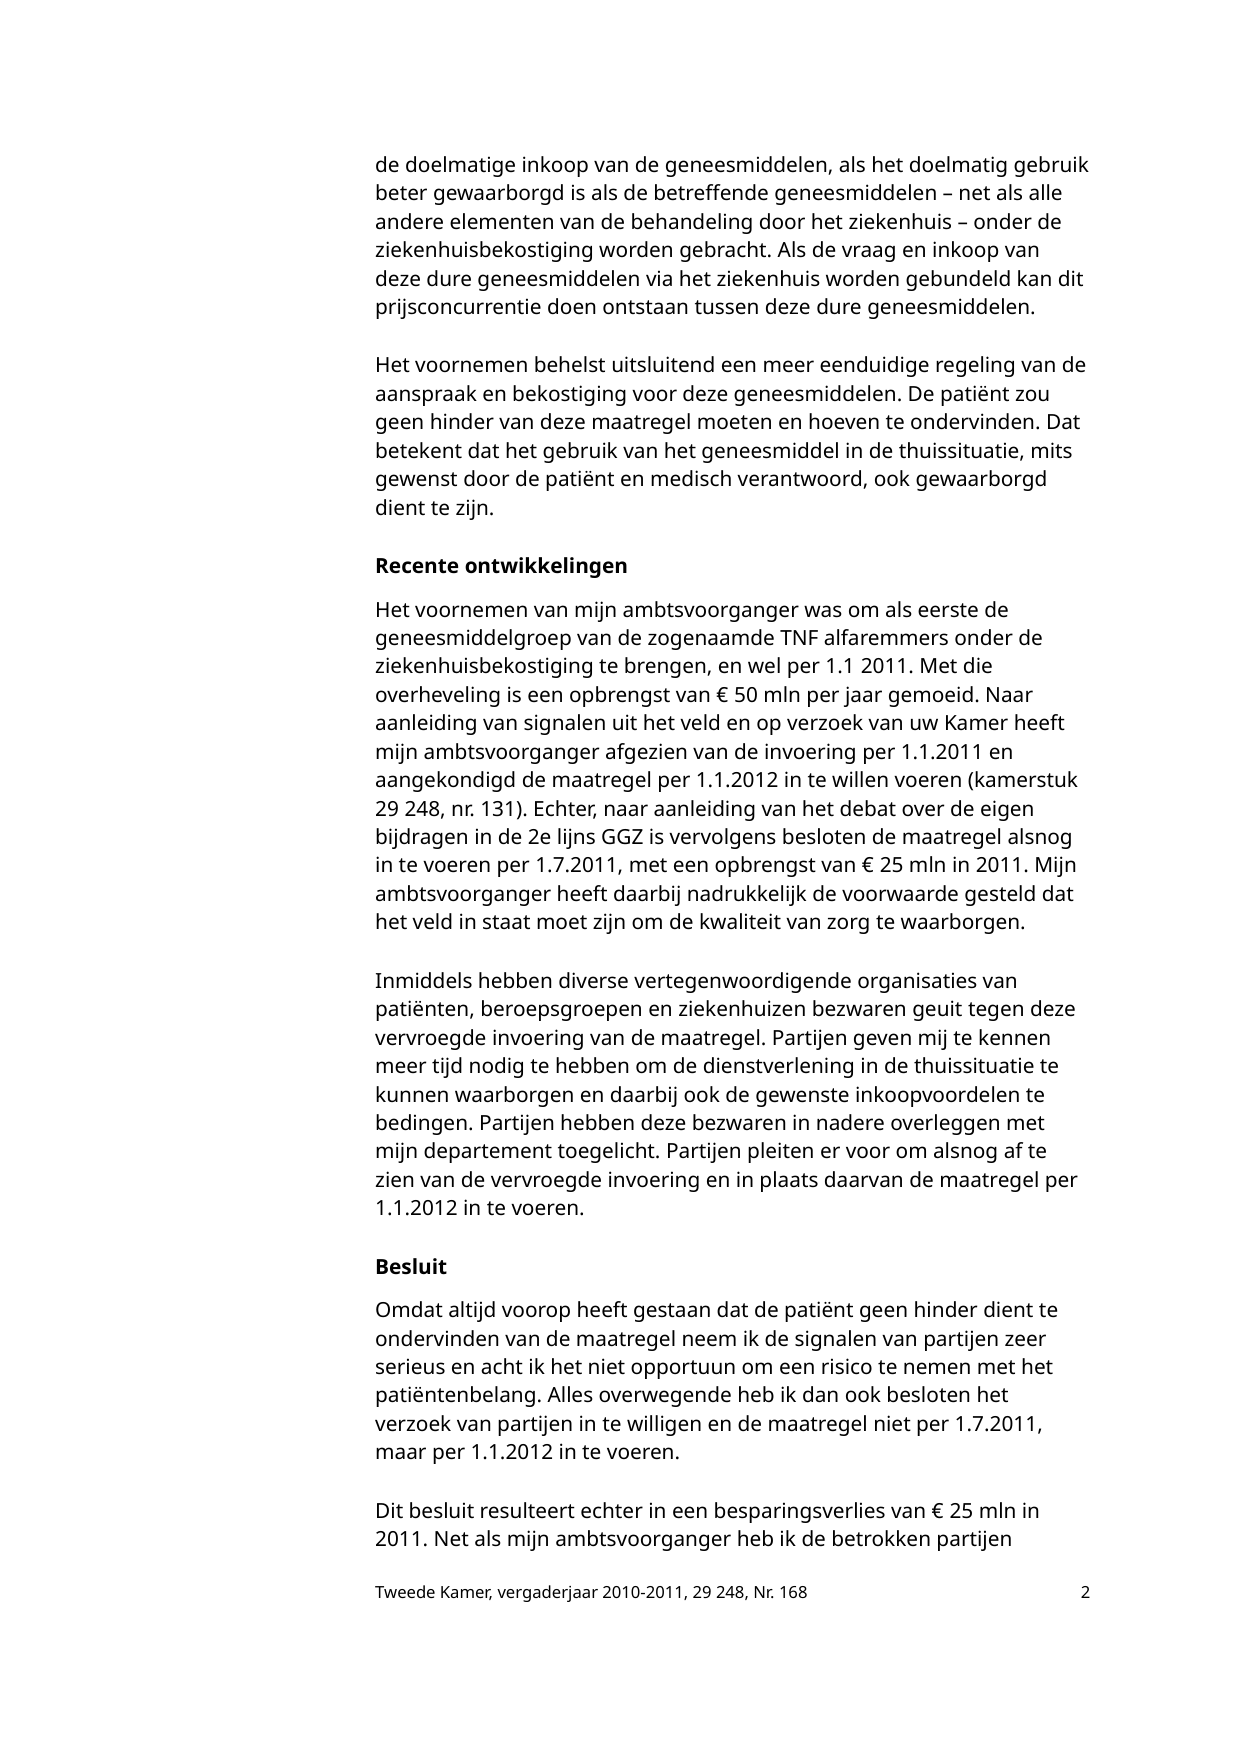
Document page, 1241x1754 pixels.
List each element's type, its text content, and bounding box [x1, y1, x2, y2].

text Dit besluit resulteert echter in een besparingsverlies van € 25 mln in 2011. Net als mijn ambtsvoorganger heb ik de betrokken partijen [375, 1496, 1090, 1553]
text Omdat altijd voorop heeft gestaan dat de patiënt geen hinder dient te ondervinden van de maatregel neem ik de signalen van partijen zeer serieus en acht ik het niet opportuun om een risico te nemen met het patiëntenbelang. Alles overwegende heb ik dan ook besloten het verzoek van partijen in te willigen en de maatregel niet per 1.7.2011, maar per 1.1.2012 in te voeren. [375, 1295, 1090, 1466]
text de doelmatige inkoop van de geneesmiddelen, als het doelmatig gebruik beter gewaarborgd is als de betreffende geneesmiddelen – net als alle andere elementen van de behandeling door het ziekenhuis – onder de ziekenhuisbekostiging worden gebracht. Als de vraag en inkoop van deze dure geneesmiddelen via het ziekenhuis worden gebundeld kan dit prijsconcurrentie doen ontstaan tussen deze dure geneesmiddelen. [375, 150, 1090, 321]
text Inmiddels hebben diverse vertegenwoordigende organisaties van patiënten, beroepsgroepen en ziekenhuizen bezwaren geuit tegen deze vervroegde invoering van de maatregel. Partijen geven mij te kennen meer tijd nodig te hebben om de dienstverlening in de thuissituatie te kunnen waarborgen en daarbij ook de gewenste inkoopvoordelen te bedingen. Partijen hebben deze bezwaren in nadere overleggen met mijn departement toegelicht. Partijen pleiten er voor om alsnog af te zien van de vervroegde invoering en in plaats daarvan de maatregel per 1.1.2012 in te voeren. [375, 966, 1090, 1222]
text Besluit [375, 1252, 1090, 1280]
text Het voornemen behelst uitsluitend een meer eenduidige regeling van de aanspraak en bekostiging voor deze geneesmiddelen. De patiënt zou geen hinder van deze maatregel moeten en hoeven te ondervinden. Dat betekent dat het gebruik van het geneesmiddel in de thuissituatie, mits gewenst door de patiënt en medisch verantwoord, ook gewaarborgd dient te zijn. [375, 351, 1090, 521]
text Het voornemen van mijn ambtsvoorganger was om als eerste de geneesmiddelgroep van de zogenaamde TNF alfaremmers onder de ziekenhuisbekostiging te brengen, en wel per 1.1 2011. Met die overheveling is een opbrengst van € 50 mln per jaar gemoeid. Naar aanleiding van signalen uit het veld en op verzoek van uw Kamer heeft mijn ambtsvoorganger afgezien van de invoering per 1.1.2011 en aangekondigd de maatregel per 1.1.2012 in te willen voeren (kamerstuk 29 248, nr. 131). Echter, naar aanleiding van het debat over de eigen bijdragen in de 2e lijns GGZ is vervolgens besloten de maatregel alsnog in te voeren per 1.7.2011, met een opbrengst van € 25 mln in 2011. Mijn ambtsvoorganger heeft daarbij nadrukkelijk de voorwaarde gesteld dat het veld in staat moet zijn om de kwaliteit van zorg te waarborgen. [375, 595, 1090, 936]
text Recente ontwikkelingen [375, 551, 1090, 580]
